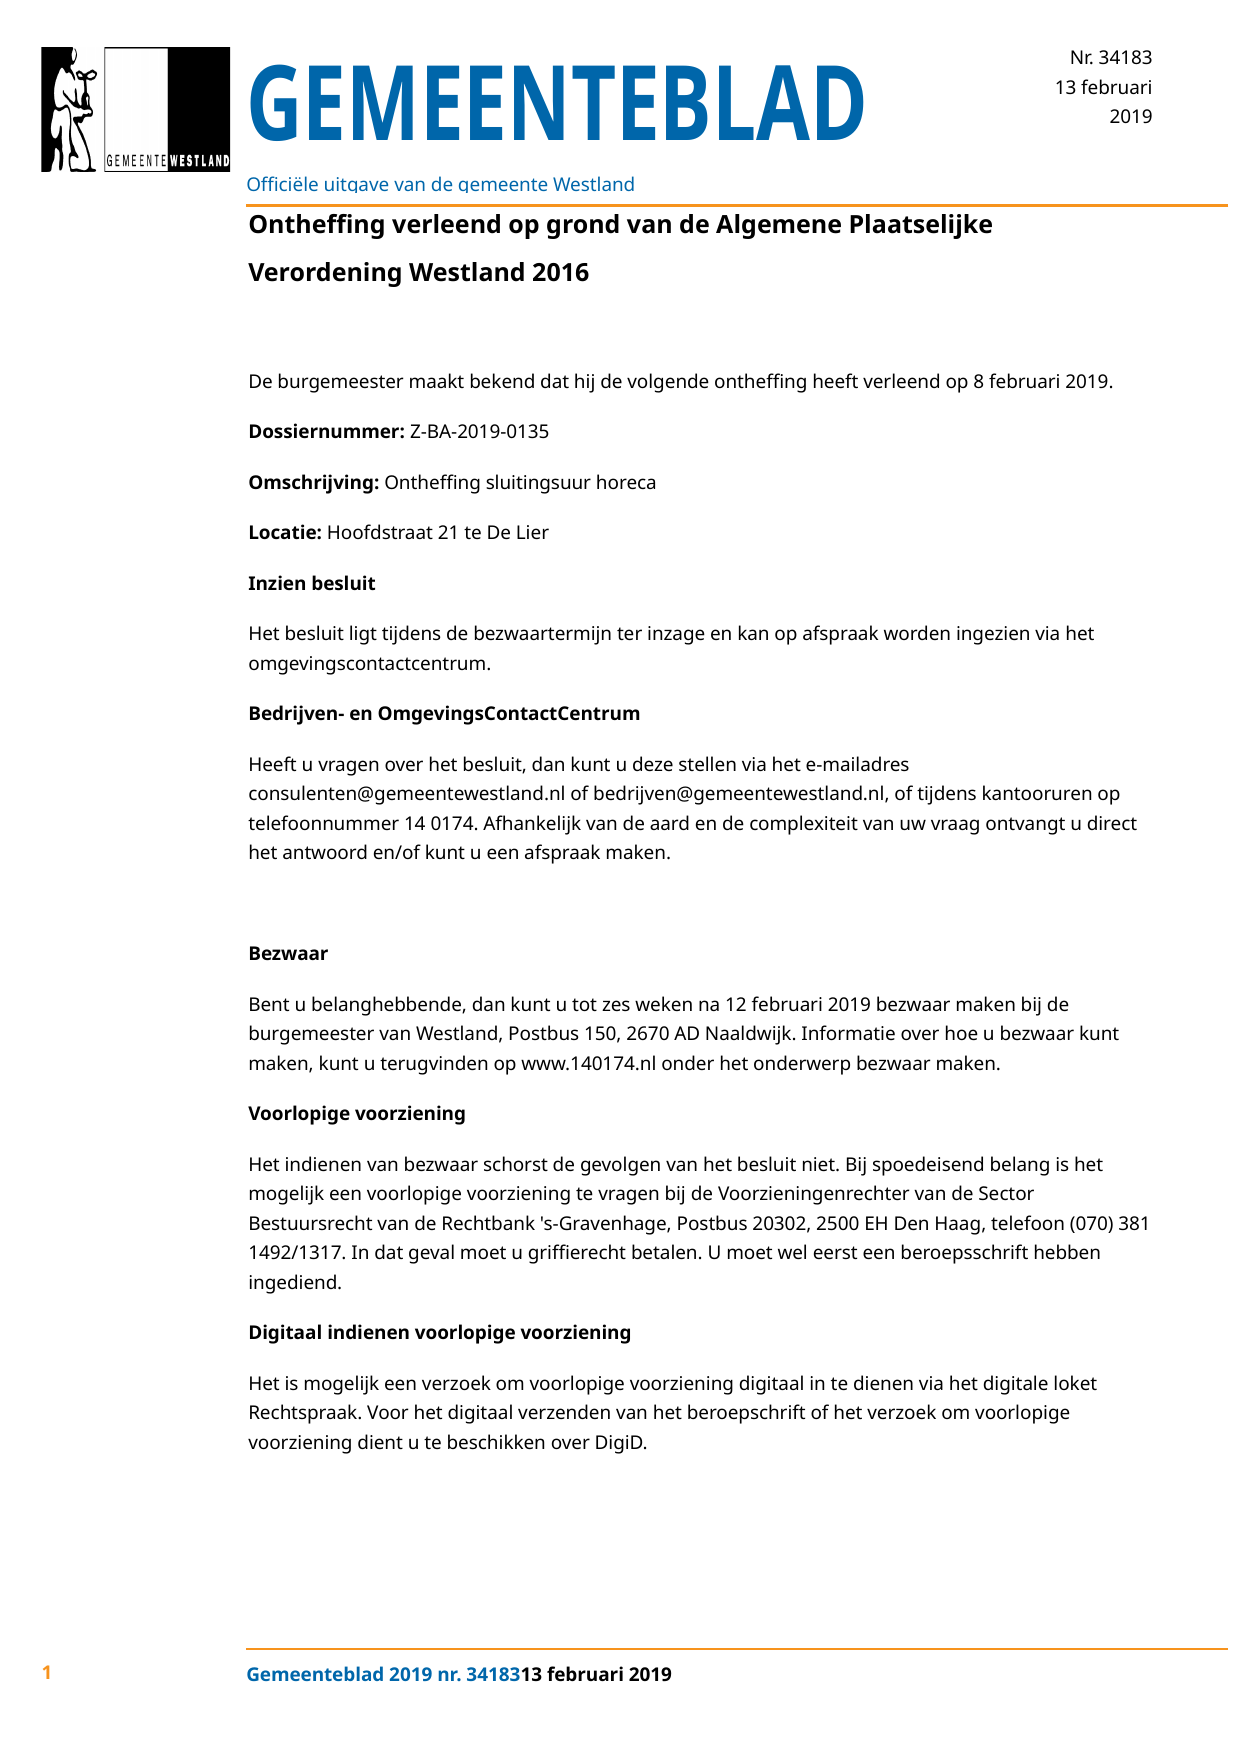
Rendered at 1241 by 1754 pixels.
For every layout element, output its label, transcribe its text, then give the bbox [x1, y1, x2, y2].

text De burgemeester maakt bekend dat hij de volgende ontheffing heeft verleend op 8 februari 2019. [248, 368, 1152, 394]
text Heeft u vragen over het besluit, dan kunt u deze stellen via het e-mailadres consulenten@gemeentewestland.nl of bedrijven@gemeentewestland.nl, of tijdens kantooruren op telefoonnummer 14 0174. Afhankelijk van de aard en de complexiteit van uw vraag ontvangt u direct het antwoord en/of kunt u een afspraak maken. [248, 751, 1152, 865]
text Het besluit ligt tijdens de bezwaartermijn ter inzage en kan op afspraak worden ingezien via het omgevingscontactcentrum. [248, 620, 1152, 676]
text Bezwaar [248, 940, 1152, 966]
text Dossiernummer: Z-BA-2019-0135 [248, 419, 1152, 444]
text Voorlopige voorziening [248, 1100, 1152, 1126]
text Het is mogelijk een verzoek om voorlopige voorziening digitaal in te dienen via het digitale loket Rechtspraak. Voor het digitaal verzenden van het beroepschrift of het verzoek om voorlopige voorziening dient u te beschikken over DigiD. [248, 1370, 1152, 1455]
text Bedrijven- en OmgevingsContactCentrum [248, 700, 1152, 726]
text Het indienen van bezwaar schorst de gevolgen van het besluit niet. Bij spoedeisend belang is het mogelijk een voorlopige voorziening te vragen bij de Voorzieningenrechter van de Sector Bestuursrecht van de Rechtbank 's-Gravenhage, Postbus 20302, 2500 EH Den Haag, telefoon (070) 381 1492/1317. In dat geval moet u griffierecht betalen. U moet wel eerst een beroepsschrift hebben ingediend. [248, 1151, 1152, 1295]
text Digitaal indienen voorlopige voorziening [248, 1319, 1152, 1345]
text Bent u belanghebbende, dan kunt u tot zes weken na 12 februari 2019 bezwaar maken bij de burgemeester van Westland, Postbus 150, 2670 AD Naaldwijk. Informatie over hoe u bezwaar kunt maken, kunt u terugvinden op www.140174.nl onder het onderwerp bezwaar maken. [248, 991, 1152, 1076]
picture [41, 47, 231, 172]
text Locatie: Hoofdstraat 21 te De Lier [248, 519, 1152, 545]
text Inzien besluit [248, 570, 1152, 596]
text Ontheffing verleend op grond van de Algemene Plaatselijke Verordening Westland 2016 [248, 207, 1152, 288]
text Omschrijving: Ontheffing sluitingsuur horeca [248, 469, 1152, 495]
